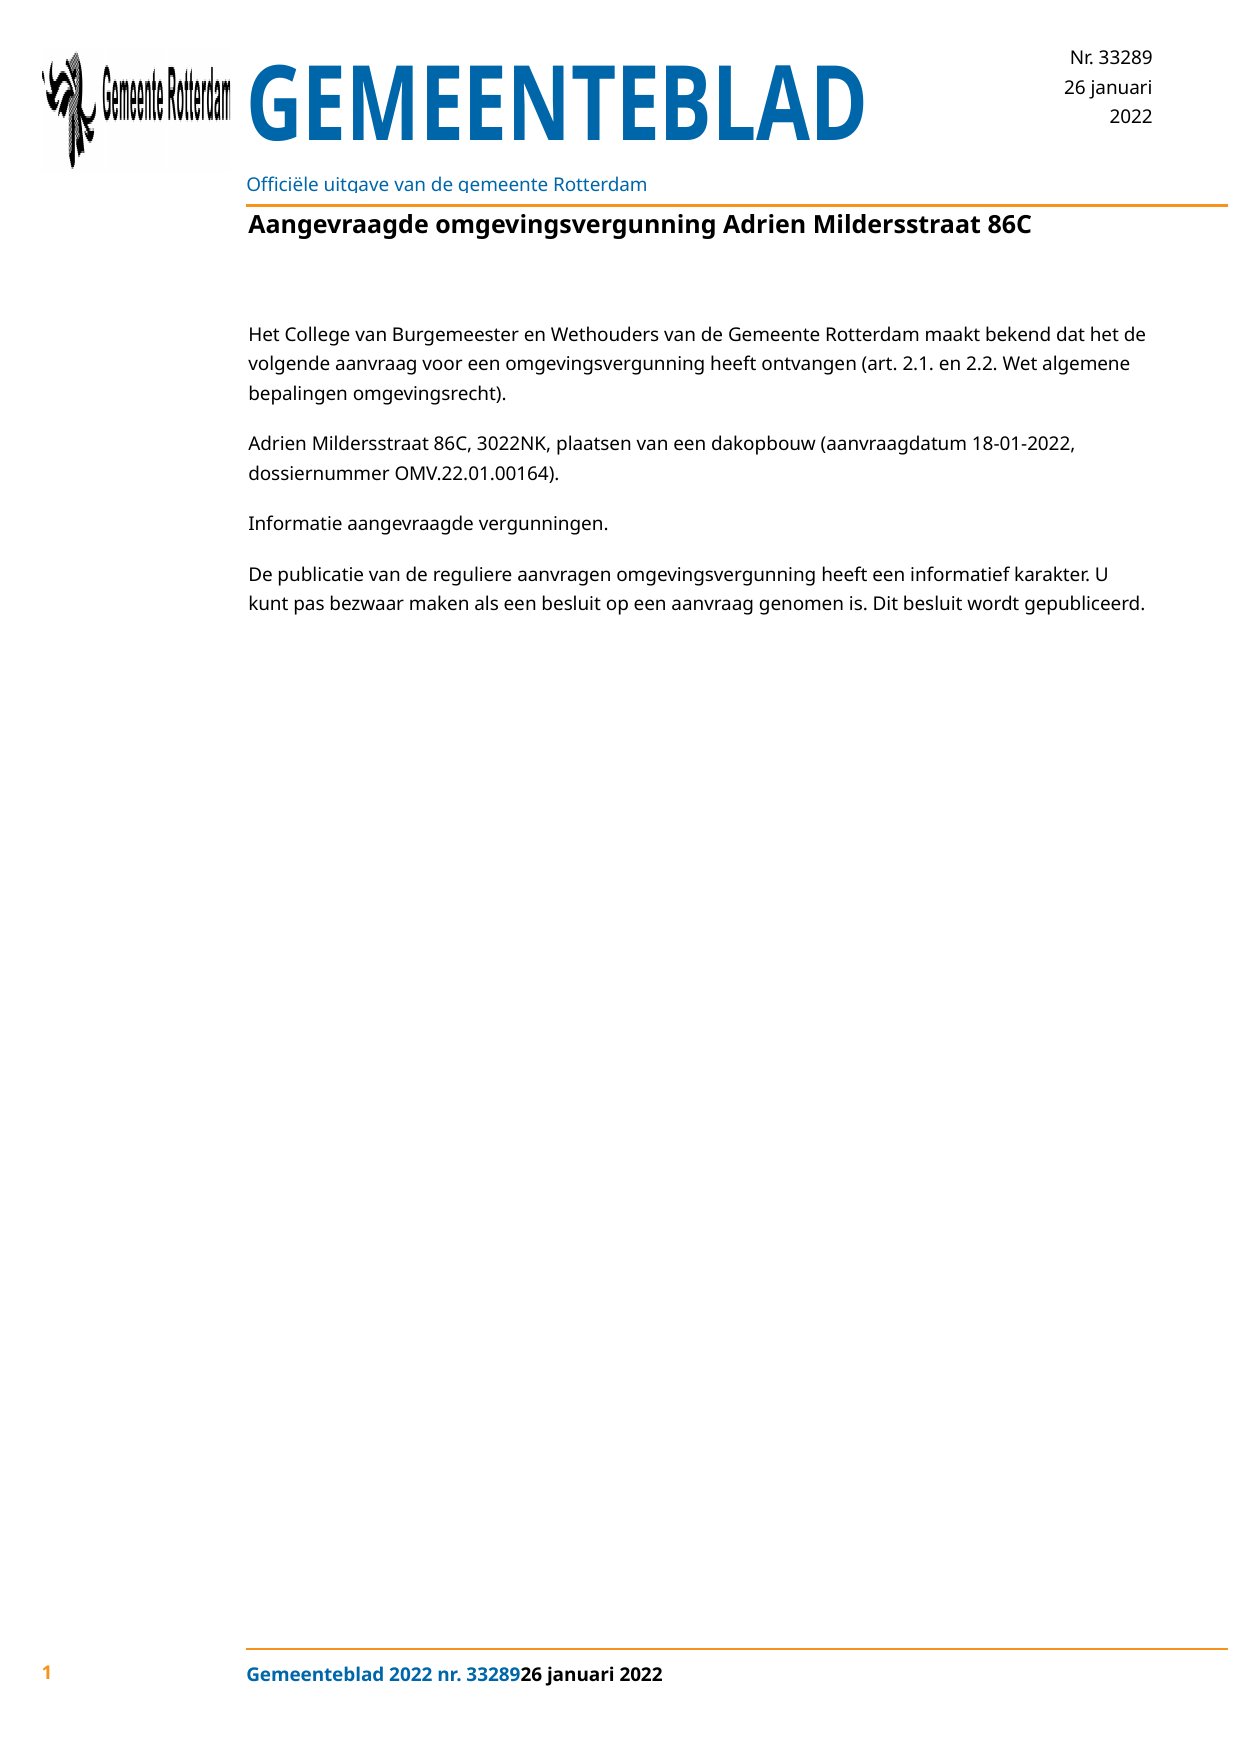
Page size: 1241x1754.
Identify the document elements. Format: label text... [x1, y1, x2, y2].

text Informatie aangevraagde vergunningen. [248, 510, 1152, 536]
text Adrien Mildersstraat 86C, 3022NK, plaatsen van een dakopbouw (aanvraagdatum 18-01-2022, dossiernummer OMV.22.01.00164). [248, 430, 1152, 486]
text Aangevraagde omgevingsvergunning Adrien Mildersstraat 86C [248, 207, 1152, 241]
picture [41, 47, 231, 172]
text De publicatie van de reguliere aanvragen omgevingsvergunning heeft een informatief karakter. U kunt pas bezwaar maken als een besluit op een aanvraag genomen is. Dit besluit wordt gepubliceerd. [248, 561, 1152, 616]
text Het College van Burgemeester en Wethouders van de Gemeente Rotterdam maakt bekend dat het de volgende aanvraag voor een omgevingsvergunning heeft ontvangen (art. 2.1. en 2.2. Wet algemene bepalingen omgevingsrecht). [248, 321, 1152, 406]
